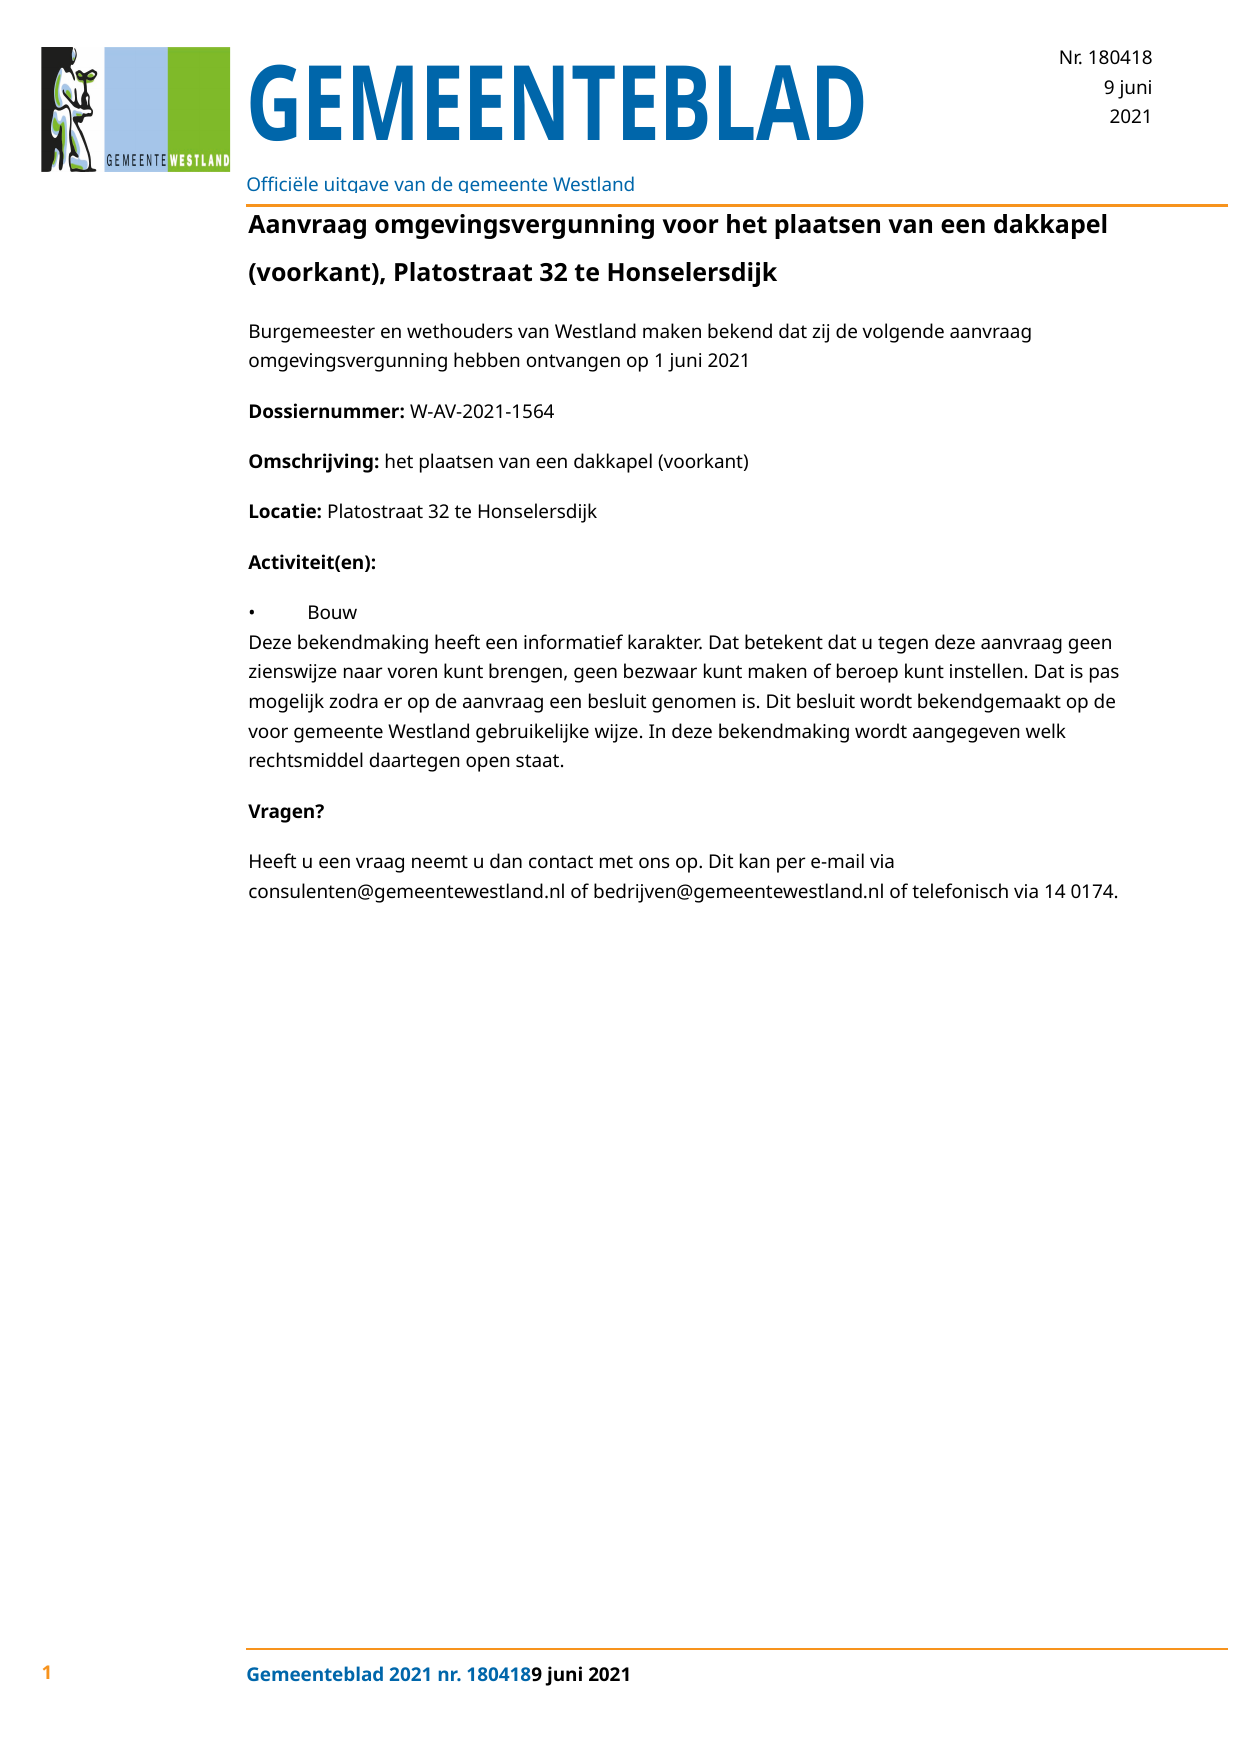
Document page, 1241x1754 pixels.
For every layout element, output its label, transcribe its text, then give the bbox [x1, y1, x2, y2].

text Omschrijving: het plaatsen van een dakkapel (voorkant) [248, 448, 1152, 474]
text Heeft u een vraag neemt u dan contact met ons op. Dit kan per e-mail via consulenten@gemeentewestland.nl of bedrijven@gemeentewestland.nl of telefonisch via 14 0174. [248, 848, 1152, 904]
text Locatie: Platostraat 32 te Honselersdijk [248, 499, 1152, 524]
text Burgemeester en wethouders van Westland maken bekend dat zij de volgende aanvraag omgevingsvergunning hebben ontvangen op 1 juni 2021 [248, 318, 1152, 373]
text Dossiernummer: W-AV-2021-1564 [248, 398, 1152, 424]
text Activiteit(en): [248, 549, 1152, 575]
text Deze bekendmaking heeft een informatief karakter. Dat betekent dat u tegen deze aanvraag geen zienswijze naar voren kunt brengen, geen bezwaar kunt maken of beroep kunt instellen. Dat is pas mogelijk zodra er op de aanvraag een besluit genomen is. Dit besluit wordt bekendgemaakt op de voor gemeente Westland gebruikelijke wijze. In deze bekendmaking wordt aangegeven welk rechtsmiddel daartegen open staat. [248, 629, 1152, 773]
text Vragen? [248, 798, 1152, 824]
list Bouw [248, 599, 1152, 625]
picture [41, 47, 231, 172]
text Aanvraag omgevingsvergunning voor het plaatsen van een dakkapel (voorkant), Platostraat 32 te Honselersdijk [248, 207, 1152, 288]
